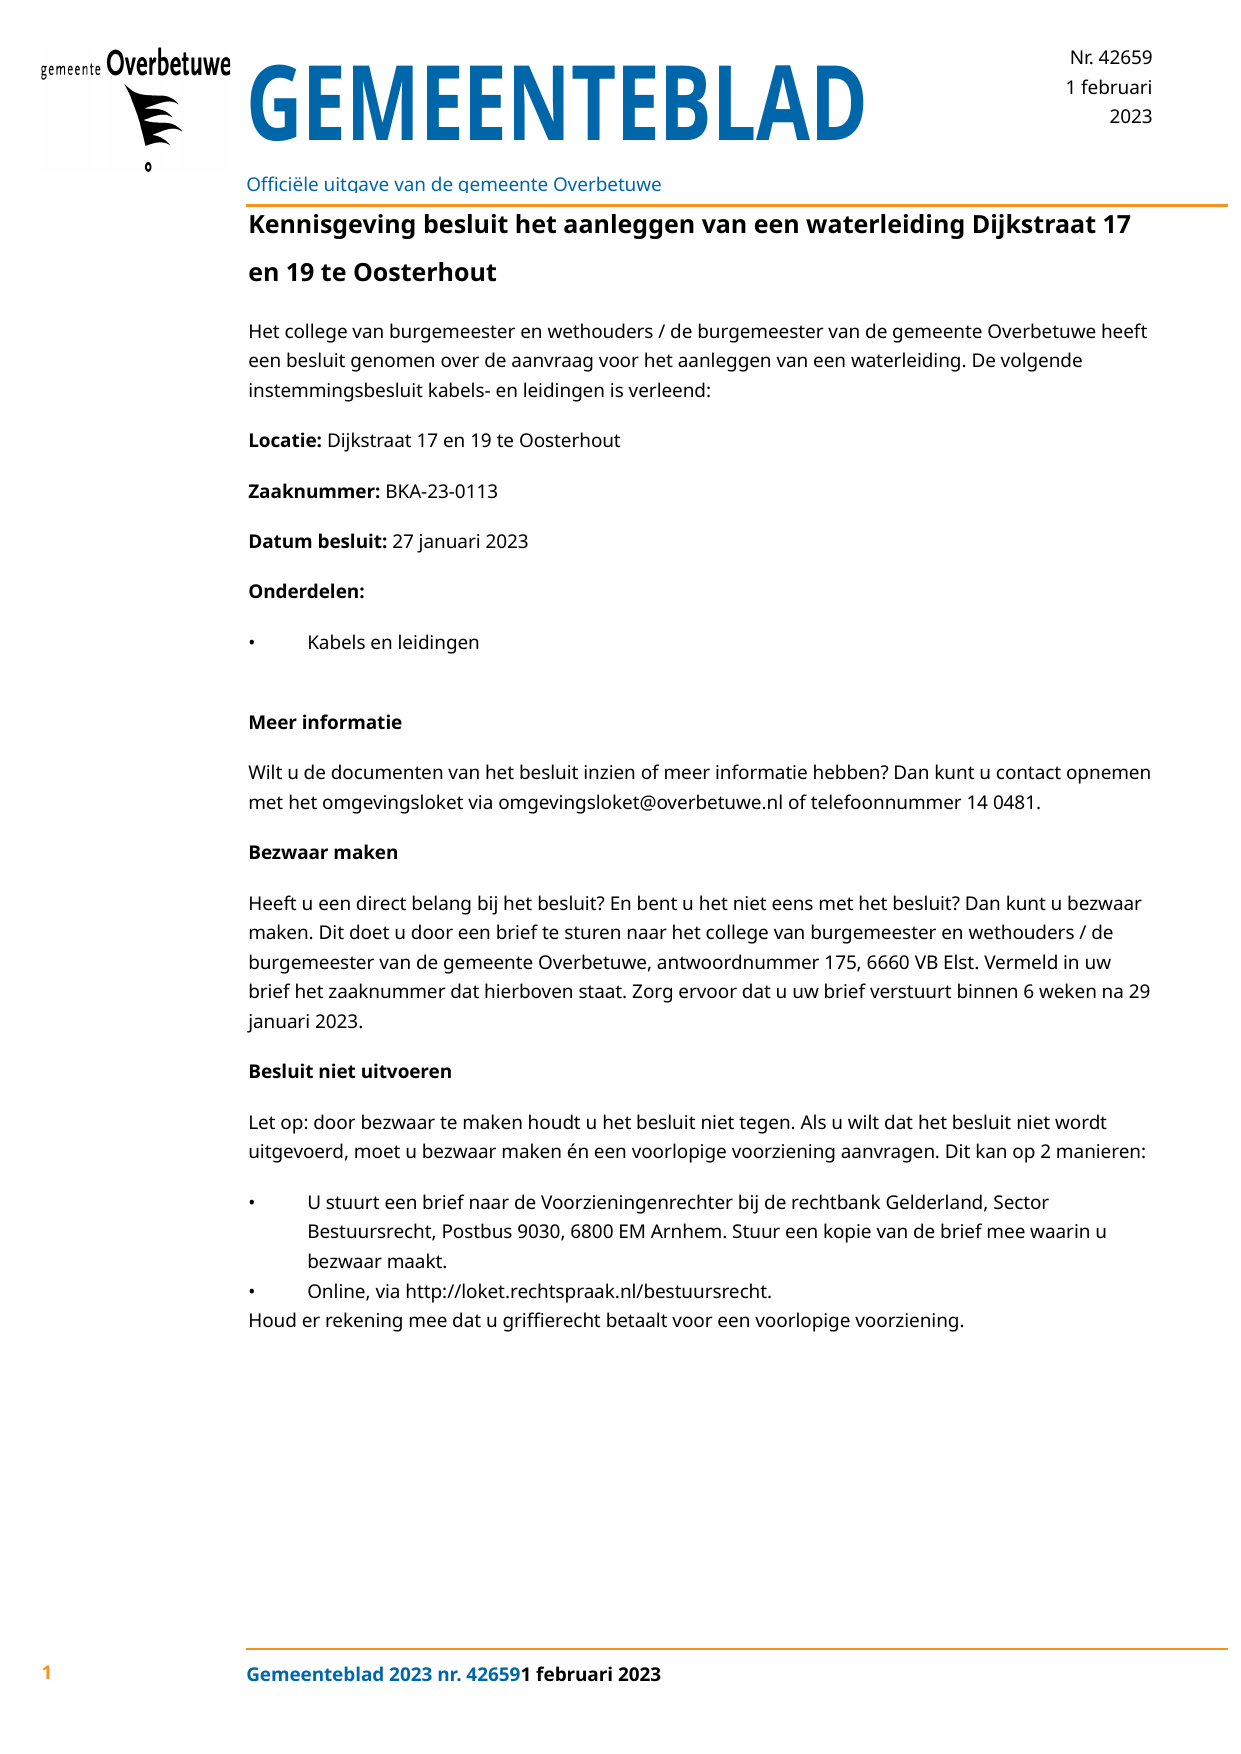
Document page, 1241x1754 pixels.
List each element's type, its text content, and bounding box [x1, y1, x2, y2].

text Bezwaar maken [248, 839, 1152, 865]
text Meer informatie [248, 709, 1152, 735]
text Let op: door bezwaar te maken houdt u het besluit niet tegen. Als u wilt dat het besluit niet wordt uitgevoerd, moet u bezwaar maken én een voorlopige voorziening aanvragen. Dit kan op 2 manieren: [248, 1109, 1152, 1164]
text Houd er rekening mee dat u griffierecht betaalt voor een voorlopige voorziening. [248, 1307, 1152, 1333]
picture [41, 47, 231, 172]
text Wilt u de documenten van het besluit inzien of meer informatie hebben? Dan kunt u contact opnemen met het omgevingsloket via omgevingsloket@overbetuwe.nl of telefoonnummer 14 0481. [248, 759, 1152, 815]
text Het college van burgemeester en wethouders / de burgemeester van de gemeente Overbetuwe heeft een besluit genomen over de aanvraag voor het aanleggen van een waterleiding. De volgende instemmingsbesluit kabels- en leidingen is verleend: [248, 318, 1152, 403]
text Datum besluit: 27 januari 2023 [248, 528, 1152, 554]
list Kabels en leidingen [248, 629, 1152, 655]
text Onderdelen: [248, 579, 1152, 604]
text Zaaknummer: BKA-23-0113 [248, 478, 1152, 504]
list U stuurt een brief naar de Voorzieningenrechter bij de rechtbank Gelderland, Sector Bestuursrecht, Postbus 9030, 6800 EM Arnhem. Stuur een kopie van de brief mee waarin u bezwaar maakt. [248, 1189, 1152, 1274]
text Heeft u een direct belang bij het besluit? En bent u het niet eens met het besluit? Dan kunt u bezwaar maken. Dit doet u door een brief te sturen naar het college van burgemeester en wethouders / de burgemeester van de gemeente Overbetuwe, antwoordnummer 175, 6660 VB Elst. Vermeld in uw brief het zaaknummer dat hierboven staat. Zorg ervoor dat u uw brief verstuurt binnen 6 weken na 29 januari 2023. [248, 890, 1152, 1034]
list Online, via http://loket.rechtspraak.nl/bestuursrecht. [248, 1278, 1152, 1304]
text Besluit niet uitvoeren [248, 1059, 1152, 1084]
text Kennisgeving besluit het aanleggen van een waterleiding Dijkstraat 17 en 19 te Oosterhout [248, 207, 1152, 288]
text Locatie: Dijkstraat 17 en 19 te Oosterhout [248, 427, 1152, 453]
